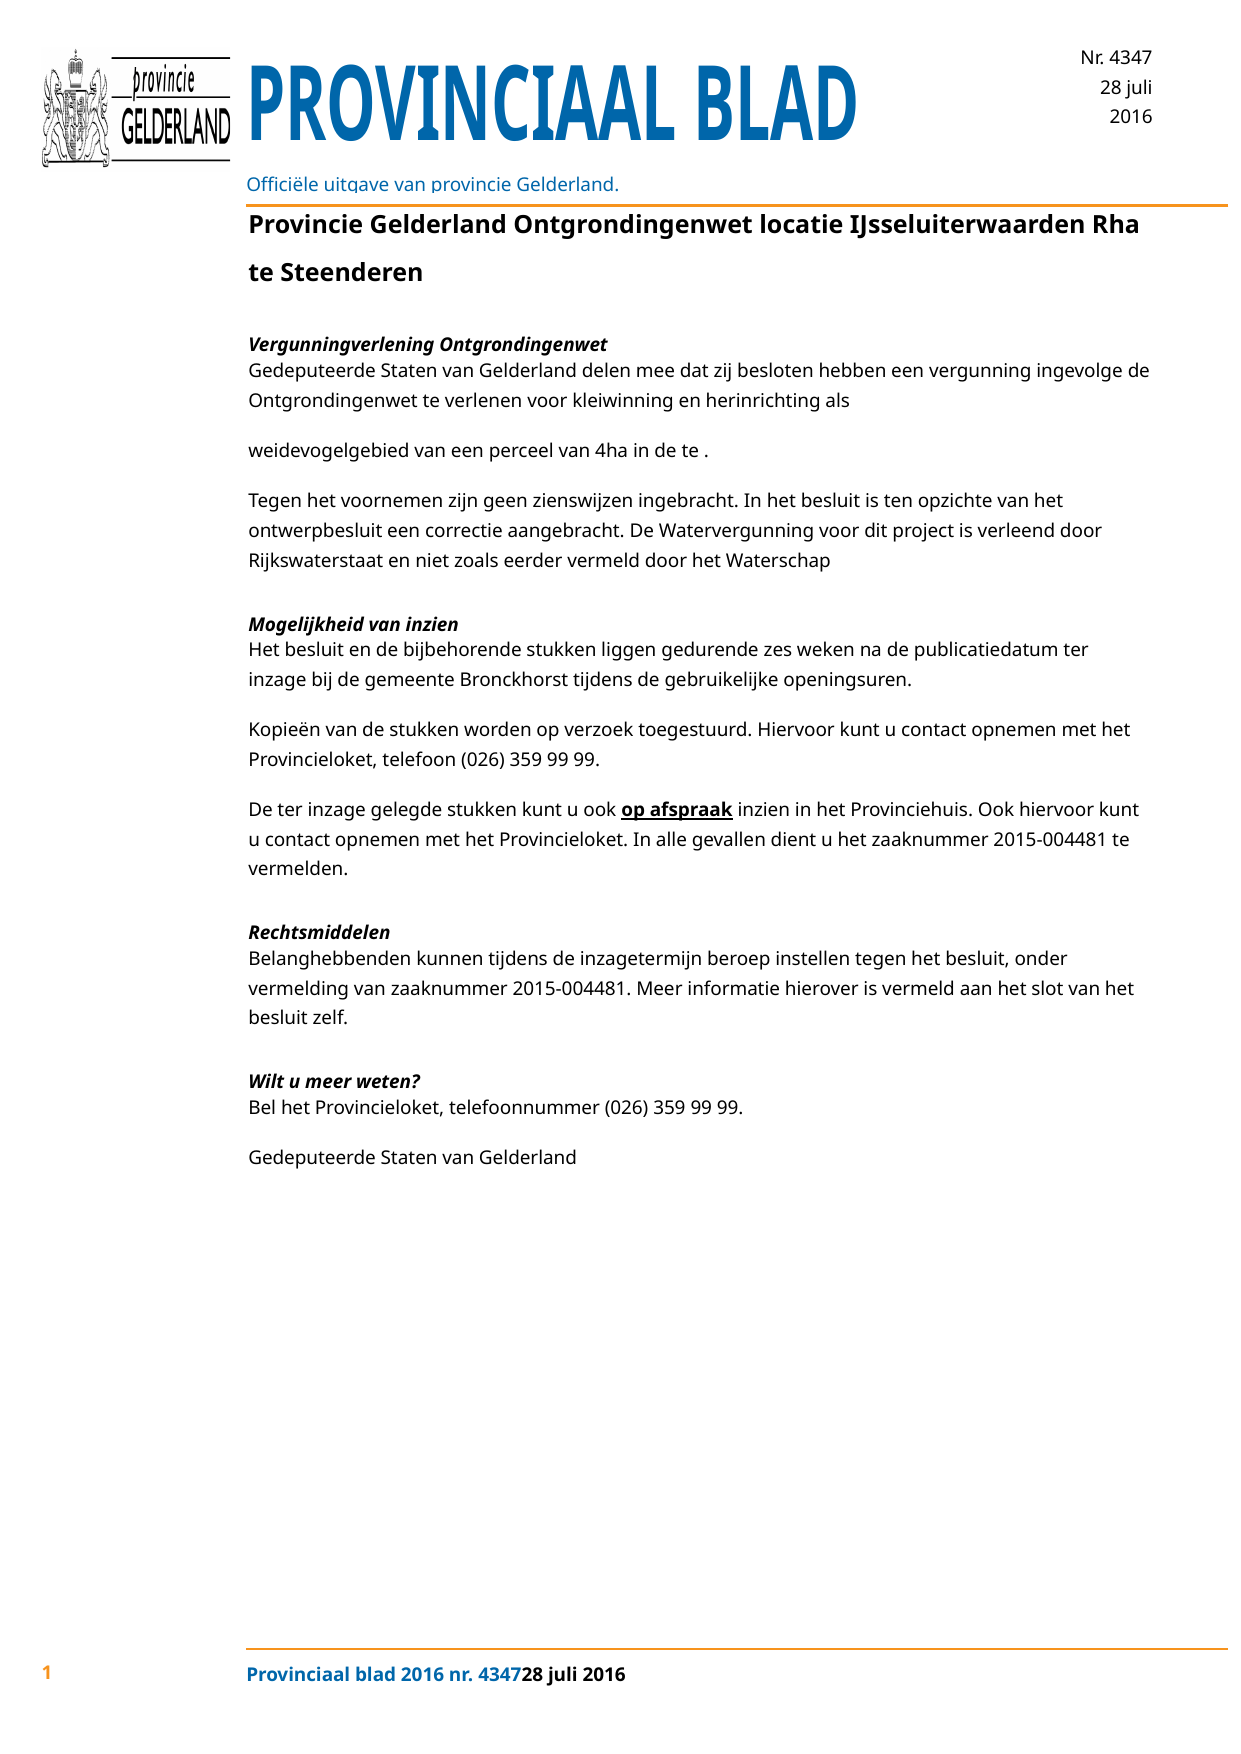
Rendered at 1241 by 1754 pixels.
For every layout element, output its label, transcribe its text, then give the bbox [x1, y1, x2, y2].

text Vergunningverlening Ontgrondingenwet [248, 331, 1152, 357]
text Tegen het voornemen zijn geen zienswijzen ingebracht. In het besluit is ten opzichte van het ontwerpbesluit een correctie aangebracht. De Watervergunning voor dit project is verleend door Rijkswaterstaat en niet zoals eerder vermeld door het Waterschap [248, 488, 1152, 572]
text weidevogelgebied van een perceel van 4ha in de te . [248, 437, 1152, 463]
text Gedeputeerde Staten van Gelderland [248, 1144, 1152, 1170]
text Provincie Gelderland Ontgrondingenwet locatie IJsseluiterwaarden Rha te Steenderen [248, 207, 1152, 288]
picture [41, 47, 231, 172]
text Bel het Provincieloket, telefoonnummer (026) 359 99 99. [248, 1094, 1152, 1120]
text Kopieën van de stukken worden op verzoek toegestuurd. Hiervoor kunt u contact opnemen met het Provincieloket, telefoon (026) 359 99 99. [248, 716, 1152, 772]
text De ter inzage gelegde stukken kunt u ook op afspraak inzien in het Provinciehuis. Ook hiervoor kunt u contact opnemen met het Provincieloket. In alle gevallen dient u het zaaknummer 2015-004481 te vermelden. [248, 796, 1152, 881]
text Rechtsmiddelen [248, 919, 1152, 945]
text Het besluit en de bijbehorende stukken liggen gedurende zes weken na de publicatiedatum ter inzage bij de gemeente Bronckhorst tijdens de gebruikelijke openingsuren. [248, 636, 1152, 692]
text Wilt u meer weten? [248, 1068, 1152, 1094]
text Mogelijkheid van inzien [248, 611, 1152, 636]
text Belanghebbenden kunnen tijdens de inzagetermijn beroep instellen tegen het besluit, onder vermelding van zaaknummer 2015-004481. Meer informatie hierover is vermeld aan het slot van het besluit zelf. [248, 945, 1152, 1030]
text Gedeputeerde Staten van Gelderland delen mee dat zij besloten hebben een vergunning ingevolge de Ontgrondingenwet te verlenen voor kleiwinning en herinrichting als [248, 357, 1152, 412]
